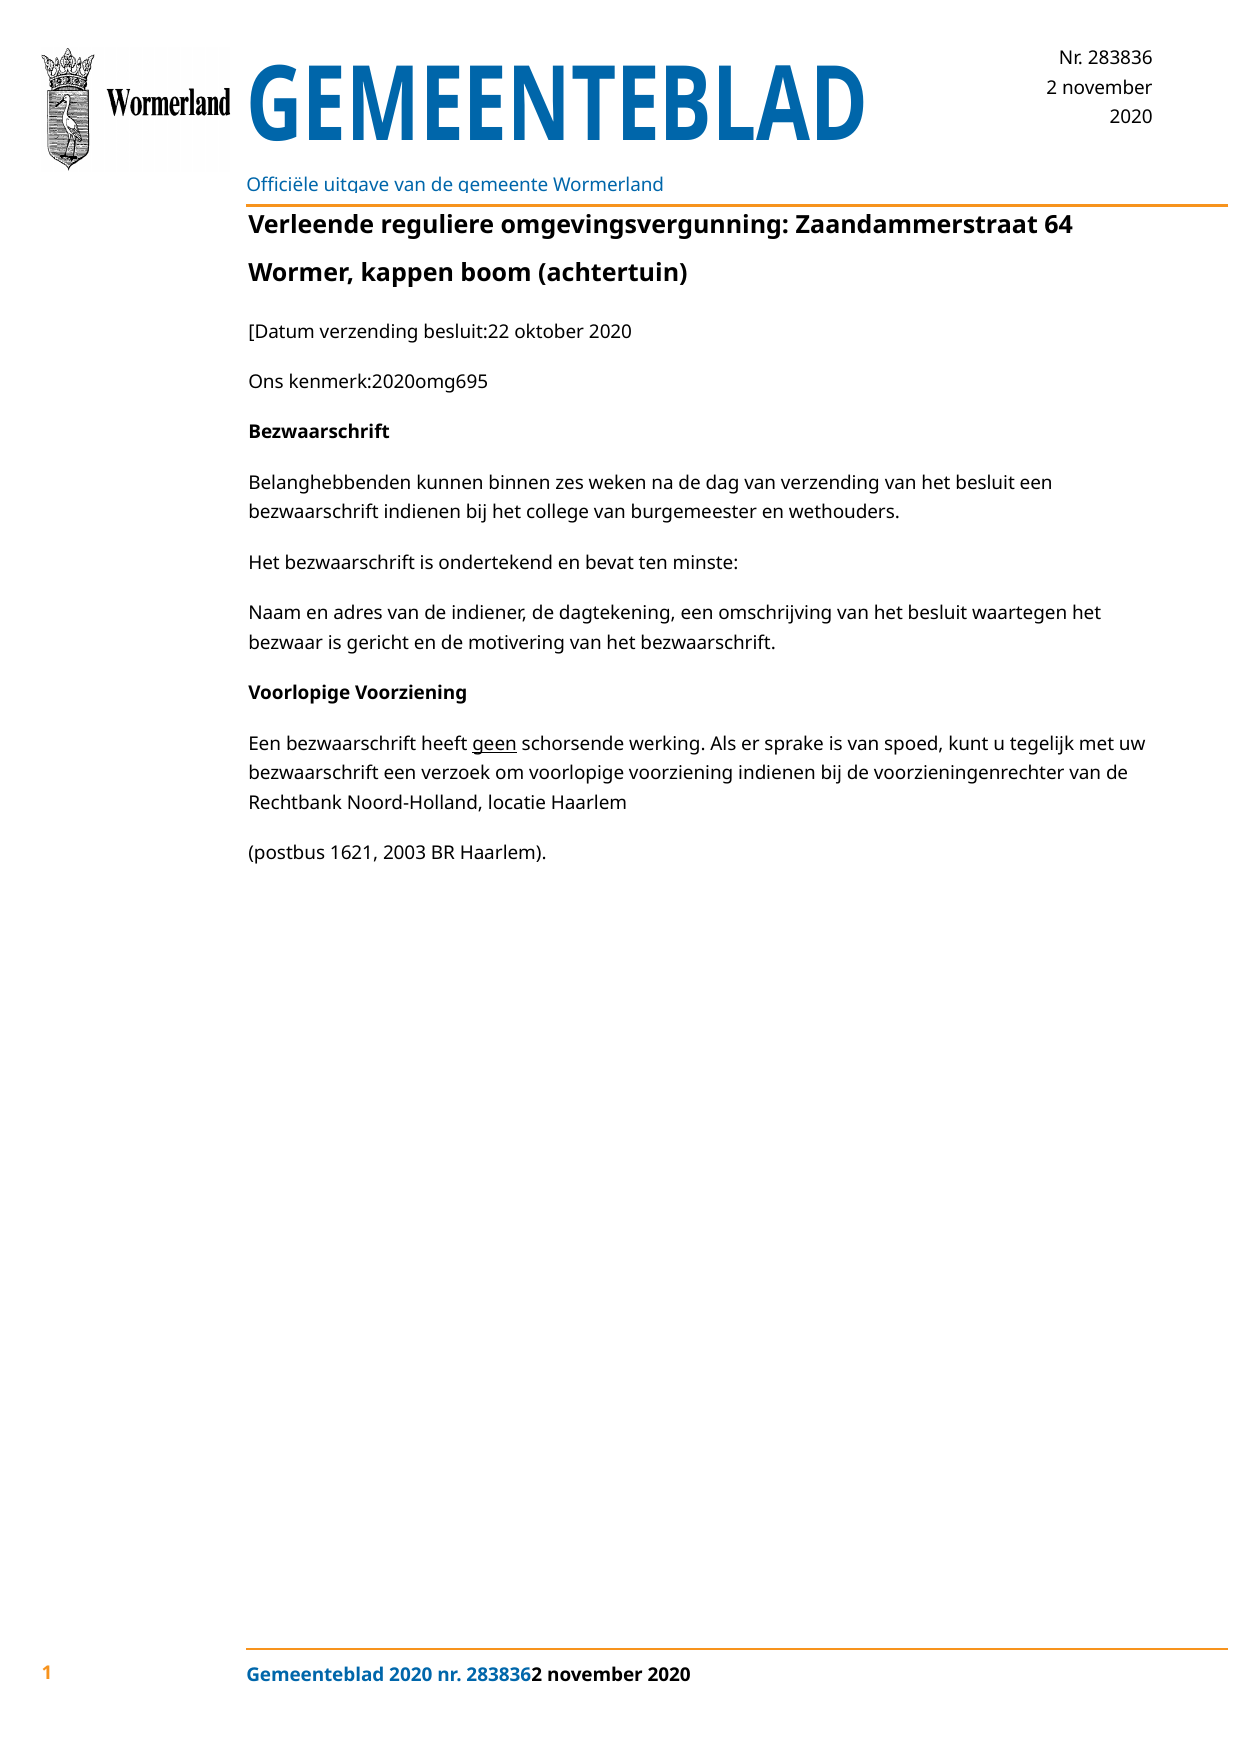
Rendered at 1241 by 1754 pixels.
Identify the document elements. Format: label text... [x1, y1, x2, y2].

text [Datum verzending besluit:22 oktober 2020 [248, 318, 1152, 344]
picture [41, 47, 231, 172]
text (postbus 1621, 2003 BR Haarlem). [248, 839, 1152, 865]
text Verleende reguliere omgevingsvergunning: Zaandammerstraat 64 Wormer, kappen boom (achtertuin) [248, 207, 1152, 288]
text Bezwaarschrift [248, 419, 1152, 444]
text Ons kenmerk:2020omg695 [248, 368, 1152, 394]
text Voorlopige Voorziening [248, 679, 1152, 705]
text Het bezwaarschrift is ondertekend en bevat ten minste: [248, 549, 1152, 575]
text Naam en adres van de indiener, de dagtekening, een omschrijving van het besluit waartegen het bezwaar is gericht en de motivering van het bezwaarschrift. [248, 599, 1152, 655]
text Een bezwaarschrift heeft geen schorsende werking. Als er sprake is van spoed, kunt u tegelijk met uw bezwaarschrift een verzoek om voorlopige voorziening indienen bij de voorzieningenrechter van de Rechtbank Noord-Holland, locatie Haarlem [248, 730, 1152, 815]
text Belanghebbenden kunnen binnen zes weken na de dag van verzending van het besluit een bezwaarschrift indienen bij het college van burgemeester en wethouders. [248, 469, 1152, 524]
